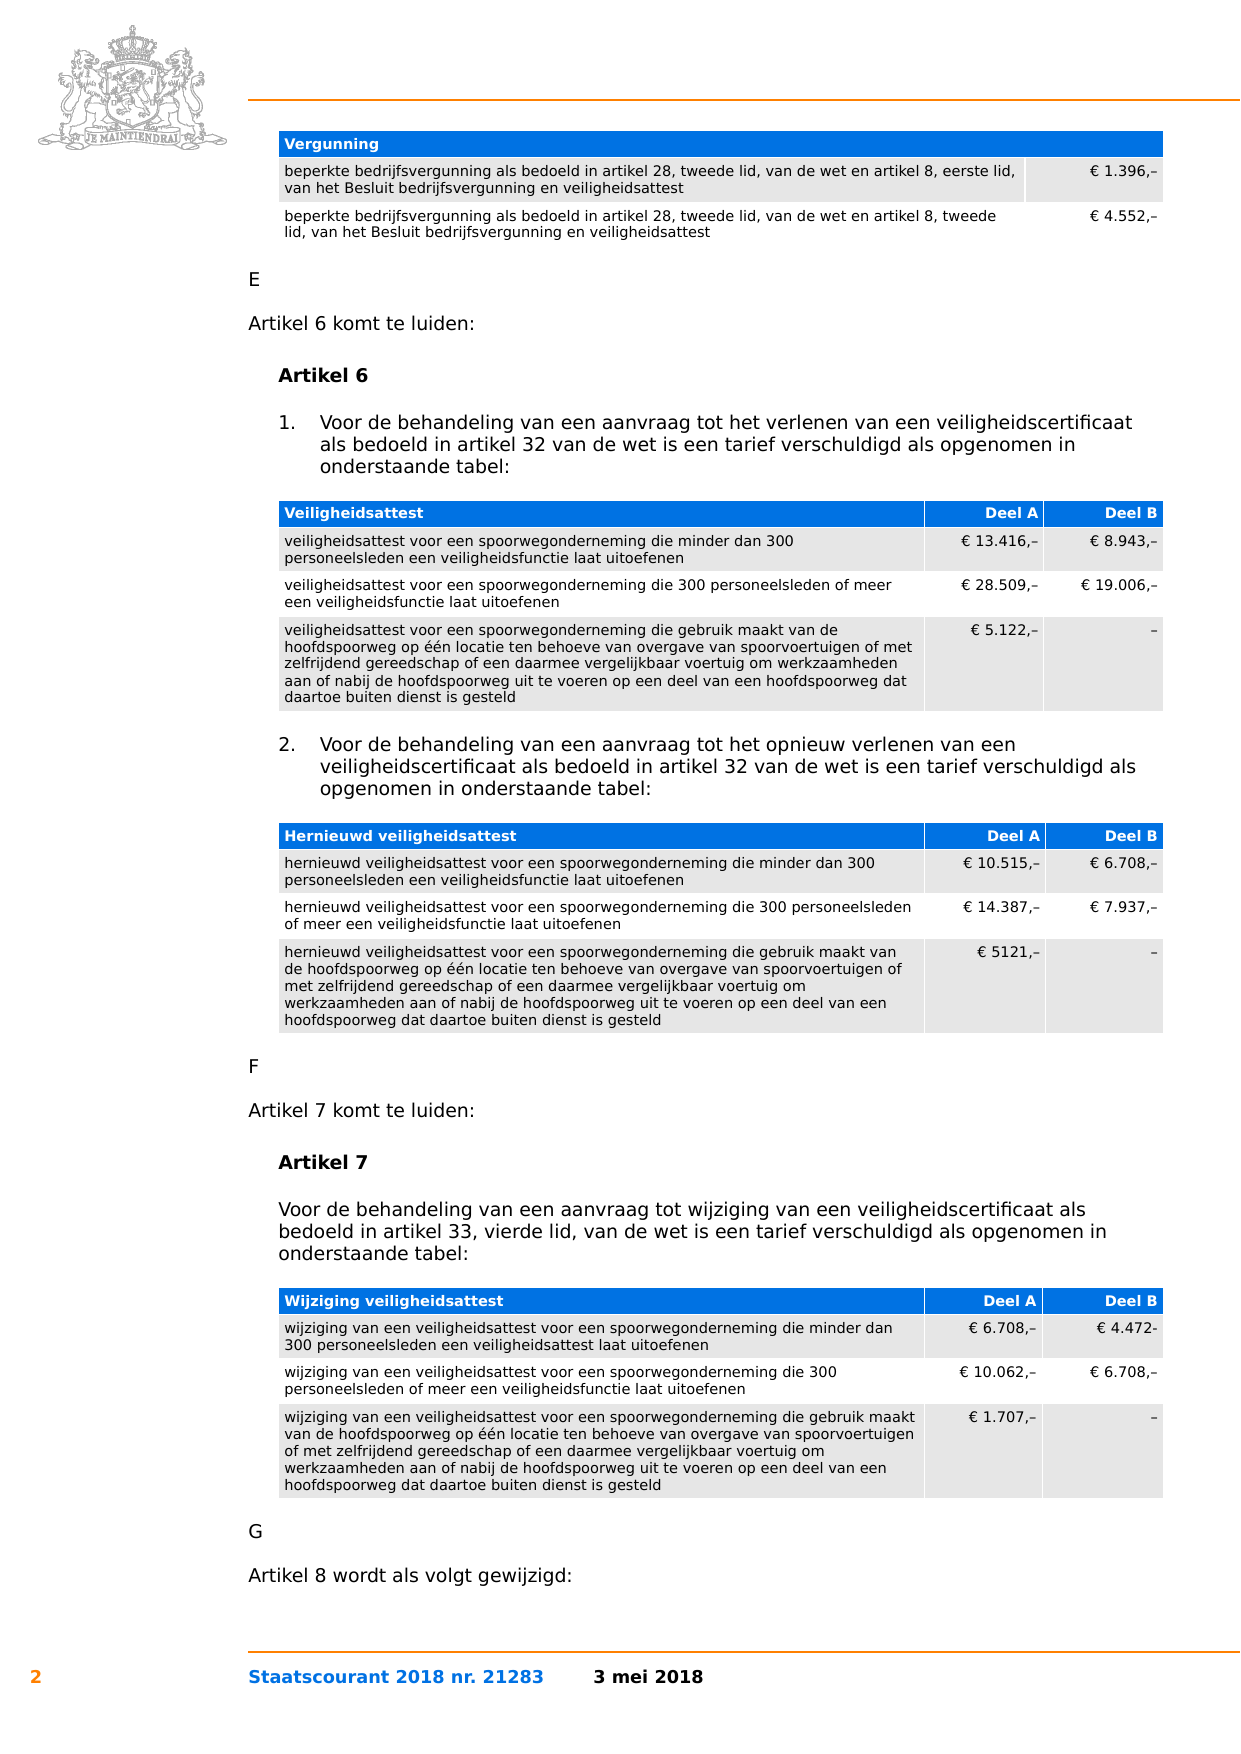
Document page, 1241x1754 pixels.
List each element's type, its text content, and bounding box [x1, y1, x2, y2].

table_cell – [1044, 617, 1163, 711]
table_cell € 6.708,– [925, 1315, 1042, 1358]
table_cell veiligheidsattest voor een spoorwegonderneming die minder dan 300 personeelsleden een veiligheidsfunctie laat uitoefenen [279, 528, 924, 571]
text Artikel 6 komt te luiden: [248, 313, 1163, 335]
table_cell wijziging van een veiligheidsattest voor een spoorwegonderneming die 300 personeelsleden of meer een veiligheidsfunctie laat uitoefenen [279, 1360, 924, 1403]
text Artikel 8 wordt als volgt gewijzigd: [248, 1565, 1163, 1587]
table_cell hernieuwd veiligheidsattest voor een spoorwegonderneming die gebruik maakt van de hoofdspoorweg op één locatie ten behoeve van overgave van spoorvoertuigen of met zelfrijdend gereedschap of een daarmee vergelijkbaar voertuig om werkzaamheden aan of nabij de hoofdspoorweg uit te voeren op een deel van een hoofdspoorweg dat daartoe buiten dienst is gesteld [279, 939, 924, 1033]
table_cell € 1.707,– [925, 1404, 1042, 1498]
table_cell € 8.943,– [1044, 528, 1163, 571]
table_cell € 19.006,– [1044, 573, 1163, 616]
table_header Deel A [925, 1288, 1042, 1314]
subtitle Artikel 7 [278, 1152, 1163, 1174]
table_header Deel B [1046, 823, 1163, 849]
table_cell hernieuwd veiligheidsattest voor een spoorwegonderneming die 300 personeelsleden of meer een veiligheidsfunctie laat uitoefenen [279, 895, 924, 938]
table_cell veiligheidsattest voor een spoorwegonderneming die gebruik maakt van de hoofdspoorweg op één locatie ten behoeve van overgave van spoorvoertuigen of met zelfrijdend gereedschap of een daarmee vergelijkbaar voertuig om werkzaamheden aan of nabij de hoofdspoorweg uit te voeren op een deel van een hoofdspoorweg dat daartoe buiten dienst is gesteld [279, 617, 924, 711]
picture [38, 25, 227, 150]
table_cell € 4.472- [1043, 1315, 1163, 1358]
table_cell € 4.552,– [1026, 203, 1163, 246]
table_header Deel A [925, 823, 1045, 849]
table_cell € 1.396,– [1026, 158, 1163, 202]
text 1. Voor de behandeling van een aanvraag tot het verlenen van een veiligheidscertificaat als bedoeld in artikel 32 van de wet is een tarief verschuldigd als opgenomen in onderstaande tabel: [278, 412, 1163, 478]
table_cell € 10.515,– [925, 850, 1045, 893]
text G [248, 1521, 1163, 1543]
table_header Vergunning [279, 131, 1163, 157]
table_cell € 6.708,– [1046, 850, 1163, 893]
text E [248, 269, 1163, 291]
table_header Deel B [1043, 1288, 1163, 1314]
table_cell € 7.937,– [1046, 895, 1163, 938]
table_cell € 14.387,– [925, 895, 1045, 938]
table_cell € 5.122,– [925, 617, 1043, 711]
table_cell wijziging van een veiligheidsattest voor een spoorwegonderneming die minder dan 300 personeelsleden een veiligheidsattest laat uitoefenen [279, 1315, 924, 1358]
table_cell € 10.062,– [925, 1360, 1042, 1403]
table_header Hernieuwd veiligheidsattest [279, 823, 924, 849]
table_cell veiligheidsattest voor een spoorwegonderneming die 300 personeelsleden of meer een veiligheidsfunctie laat uitoefenen [279, 573, 924, 616]
table_cell beperkte bedrijfsvergunning als bedoeld in artikel 28, tweede lid, van de wet en artikel 8, tweede lid, van het Besluit bedrijfsvergunning en veiligheidsattest [279, 203, 1024, 246]
subtitle Artikel 6 [278, 365, 1163, 387]
table_header Wijziging veiligheidsattest [279, 1288, 924, 1314]
table_cell € 13.416,– [925, 528, 1043, 571]
table_header Deel B [1044, 501, 1163, 527]
table_header Veiligheidsattest [279, 501, 924, 527]
text 2. Voor de behandeling van een aanvraag tot het opnieuw verlenen van een veiligheidscertificaat als bedoeld in artikel 32 van de wet is een tarief verschuldigd als opgenomen in onderstaande tabel: [278, 734, 1163, 800]
table_cell – [1043, 1404, 1163, 1498]
table_cell beperkte bedrijfsvergunning als bedoeld in artikel 28, tweede lid, van de wet en artikel 8, eerste lid, van het Besluit bedrijfsvergunning en veiligheidsattest [279, 158, 1024, 202]
table_cell wijziging van een veiligheidsattest voor een spoorwegonderneming die gebruik maakt van de hoofdspoorweg op één locatie ten behoeve van overgave van spoorvoertuigen of met zelfrijdend gereedschap of een daarmee vergelijkbaar voertuig om werkzaamheden aan of nabij de hoofdspoorweg uit te voeren op een deel van een hoofdspoorweg dat daartoe buiten dienst is gesteld [279, 1404, 924, 1498]
table_cell – [1046, 939, 1163, 1033]
table_cell hernieuwd veiligheidsattest voor een spoorwegonderneming die minder dan 300 personeelsleden een veiligheidsfunctie laat uitoefenen [279, 850, 924, 893]
table_cell € 5121,– [925, 939, 1045, 1033]
table_cell € 6.708,– [1043, 1360, 1163, 1403]
text Artikel 7 komt te luiden: [248, 1100, 1163, 1122]
text Voor de behandeling van een aanvraag tot wijziging van een veiligheidscertificaat als bedoeld in artikel 33, vierde lid, van de wet is een tarief verschuldigd als opgenomen in onderstaande tabel: [278, 1199, 1163, 1265]
text F [248, 1056, 1163, 1078]
table_cell € 28.509,– [925, 573, 1043, 616]
table_header Deel A [925, 501, 1043, 527]
